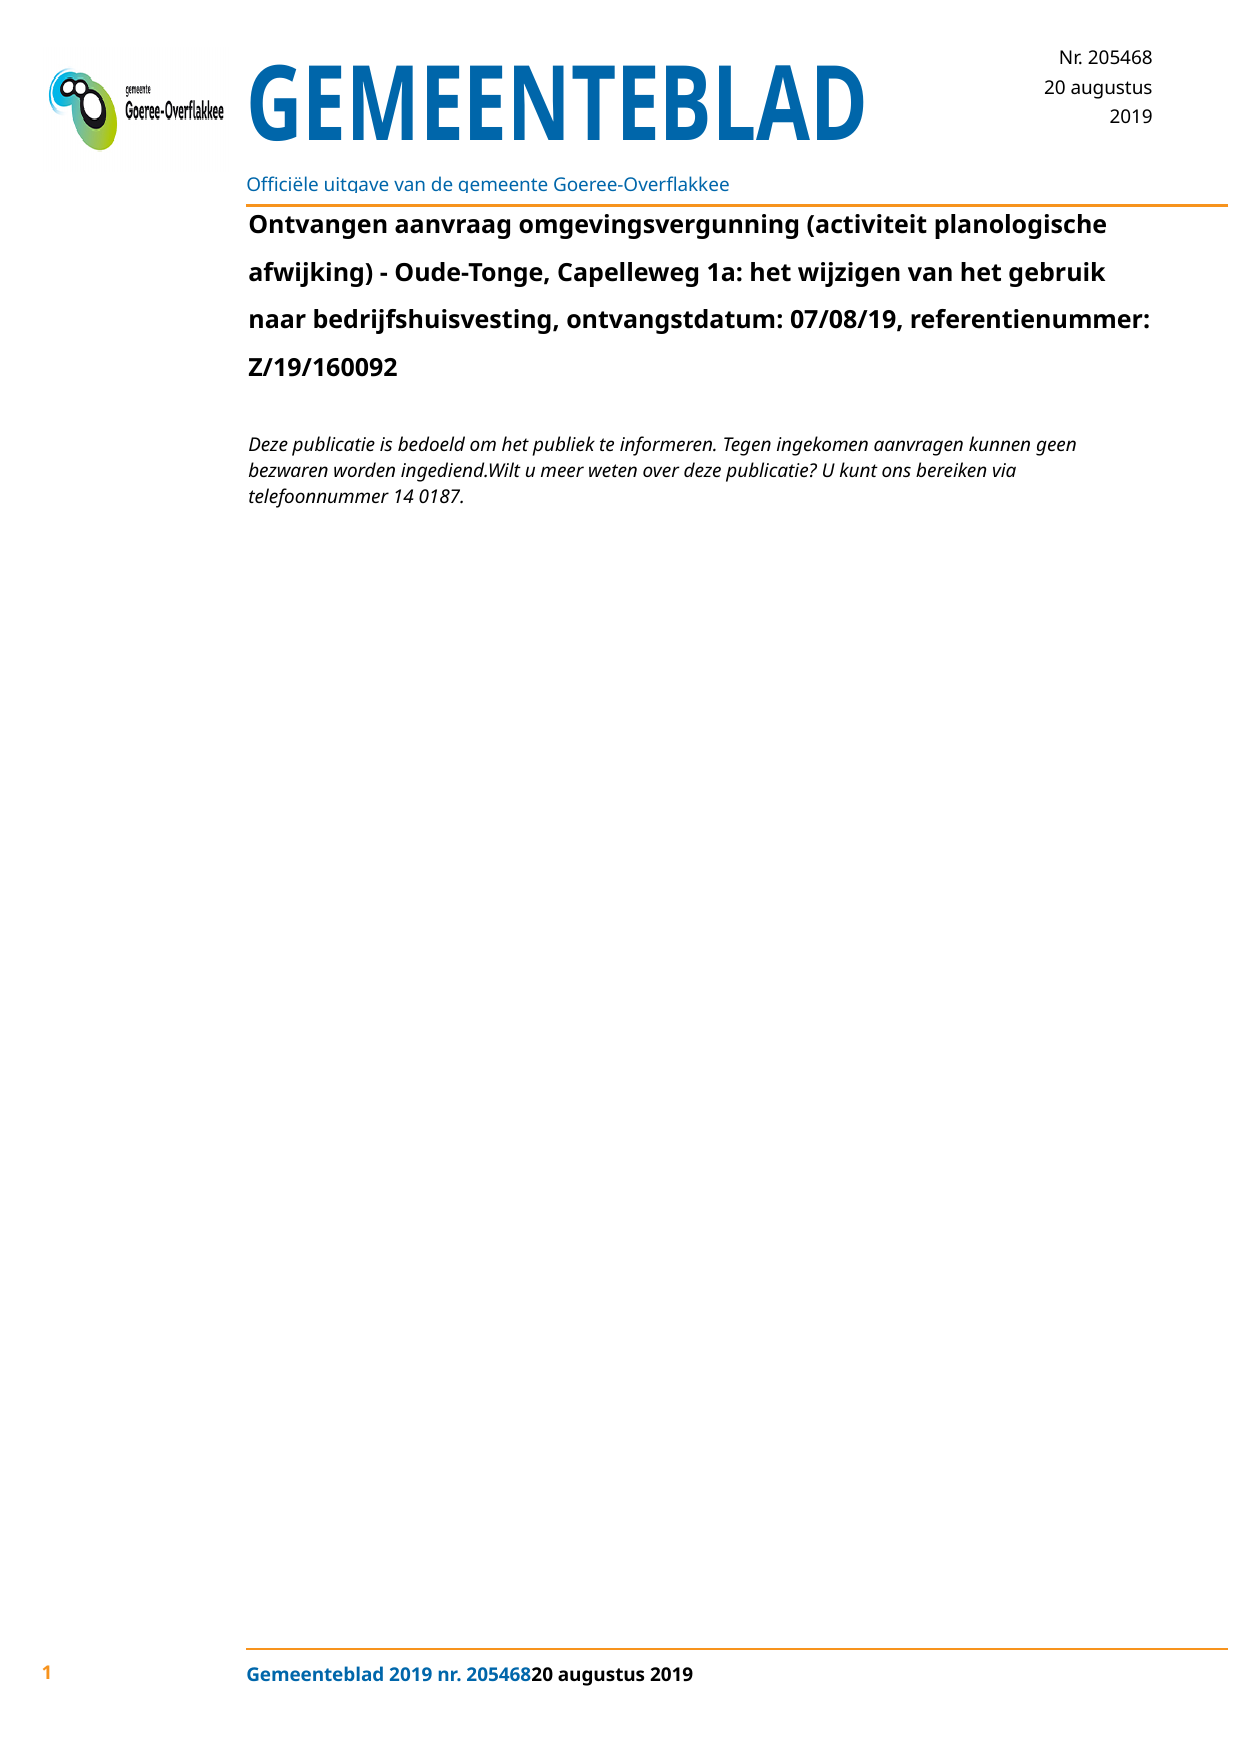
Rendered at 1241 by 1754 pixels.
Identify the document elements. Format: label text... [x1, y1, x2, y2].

picture [41, 47, 231, 172]
text Deze publicatie is bedoeld om het publiek te informeren. Tegen ingekomen aanvragen kunnen geen bezwaren worden ingediend.Wilt u meer weten over deze publicatie? U kunt ons bereiken via telefoonnummer 14 0187. [248, 431, 1152, 508]
text Ontvangen aanvraag omgevingsvergunning (activiteit planologische afwijking) - Oude-Tonge, Capelleweg 1a: het wijzigen van het gebruik naar bedrijfshuisvesting, ontvangstdatum: 07/08/19, referentienummer: Z/19/160092 [248, 207, 1152, 384]
